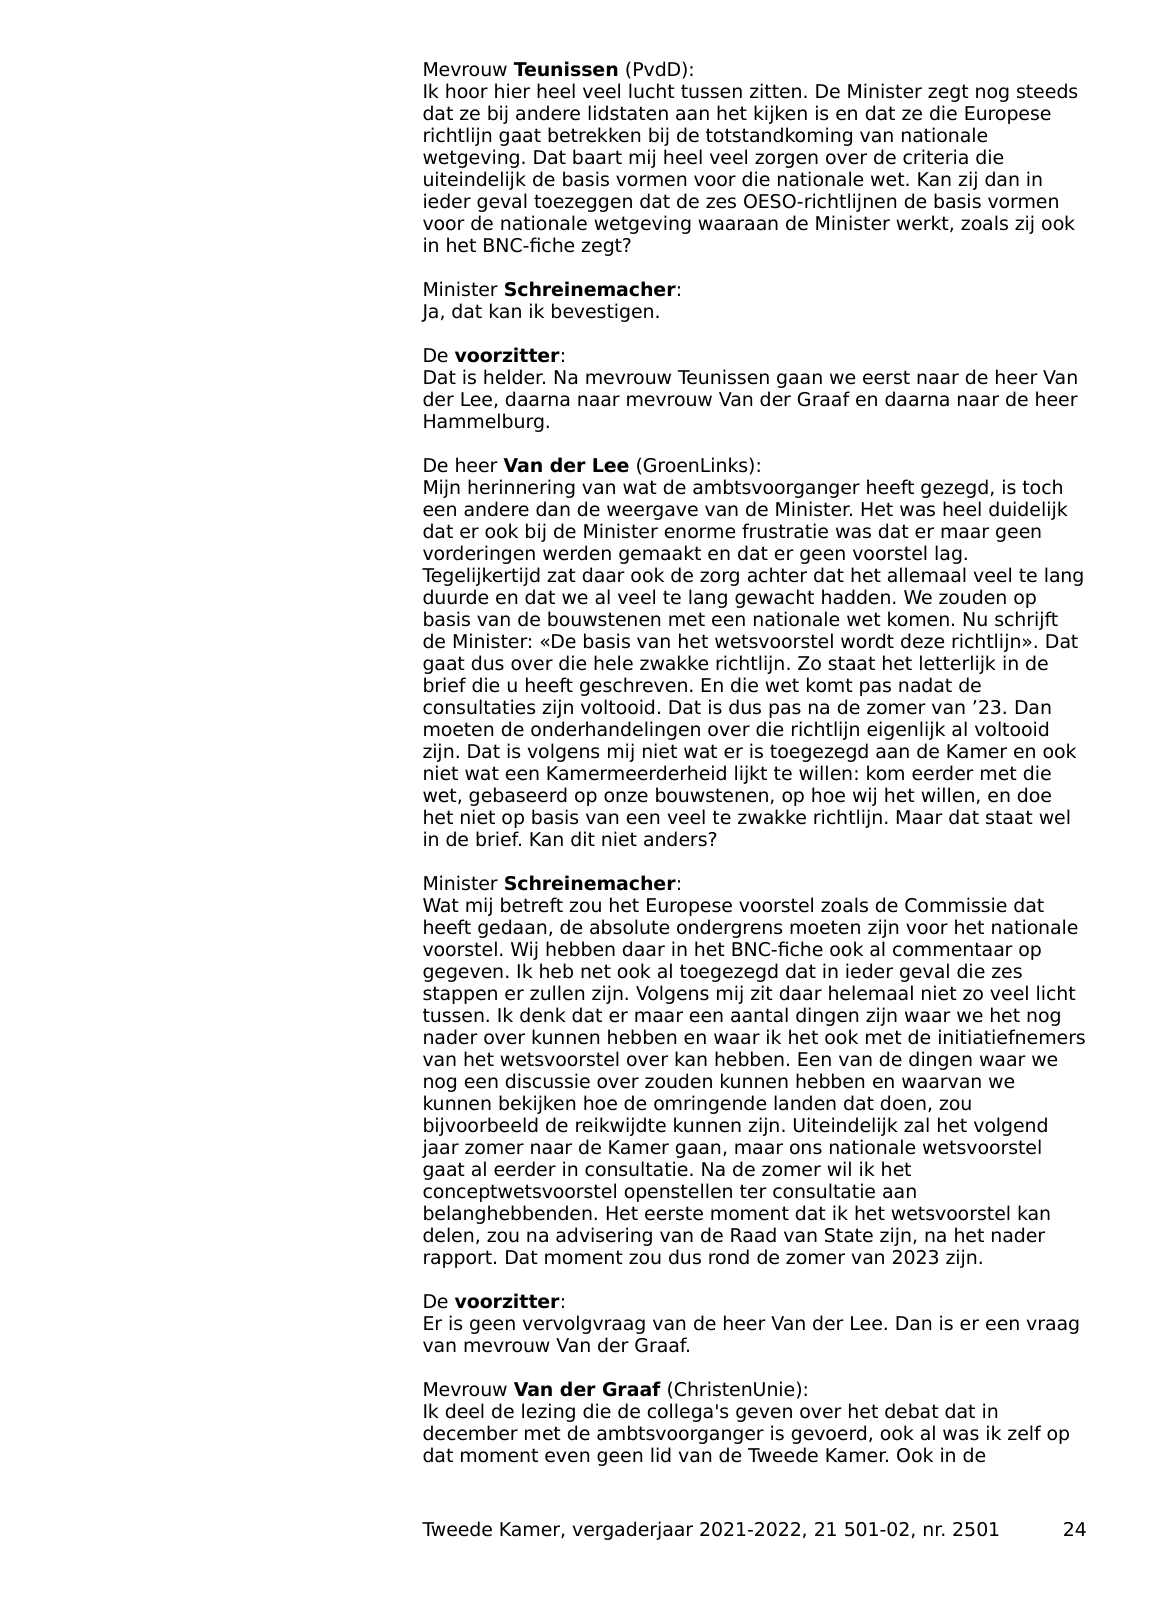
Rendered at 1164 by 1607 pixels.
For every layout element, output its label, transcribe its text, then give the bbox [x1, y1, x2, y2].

text De voorzitter: [422, 1291, 1087, 1313]
text Minister Schreinemacher: [422, 873, 1087, 895]
text Ik hoor hier heel veel lucht tussen zitten. De Minister zegt nog steeds dat ze bij andere lidstaten aan het kijken is en dat ze die Europese richtlijn gaat betrekken bij de totstandkoming van nationale wetgeving. Dat baart mij heel veel zorgen over de criteria die uiteindelijk de basis vormen voor die nationale wet. Kan zij dan in ieder geval toezeggen dat de zes OESO-richtlijnen de basis vormen voor de nationale wetgeving waaraan de Minister werkt, zoals zij ook in het BNC-fiche zegt? [422, 81, 1087, 257]
text Ik deel de lezing die de collega's geven over het debat dat in december met de ambtsvoorganger is gevoerd, ook al was ik zelf op dat moment even geen lid van de Tweede Kamer. Ook in de [422, 1401, 1087, 1467]
text Er is geen vervolgvraag van de heer Van der Lee. Dan is er een vraag van mevrouw Van der Graaf. [422, 1313, 1087, 1357]
text Mevrouw Teunissen (PvdD): [422, 59, 1087, 81]
text Dat is helder. Na mevrouw Teunissen gaan we eerst naar de heer Van der Lee, daarna naar mevrouw Van der Graaf en daarna naar de heer Hammelburg. [422, 367, 1087, 433]
text Mevrouw Van der Graaf (ChristenUnie): [422, 1379, 1087, 1401]
text De heer Van der Lee (GroenLinks): [422, 455, 1087, 477]
text Ja, dat kan ik bevestigen. [422, 301, 1087, 323]
text Mijn herinnering van wat de ambtsvoorganger heeft gezegd, is toch een andere dan de weergave van de Minister. Het was heel duidelijk dat er ook bij de Minister enorme frustratie was dat er maar geen vorderingen werden gemaakt en dat er geen voorstel lag. Tegelijkertijd zat daar ook de zorg achter dat het allemaal veel te lang duurde en dat we al veel te lang gewacht hadden. We zouden op basis van de bouwstenen met een nationale wet komen. Nu schrijft de Minister: «De basis van het wetsvoorstel wordt deze richtlijn». Dat gaat dus over die hele zwakke richtlijn. Zo staat het letterlijk in de brief die u heeft geschreven. En die wet komt pas nadat de consultaties zijn voltooid. Dat is dus pas na de zomer van ’23. Dan moeten de onderhandelingen over die richtlijn eigenlijk al voltooid zijn. Dat is volgens mij niet wat er is toegezegd aan de Kamer en ook niet wat een Kamermeerderheid lijkt te willen: kom eerder met die wet, gebaseerd op onze bouwstenen, op hoe wij het willen, en doe het niet op basis van een veel te zwakke richtlijn. Maar dat staat wel in de brief. Kan dit niet anders? [422, 477, 1087, 851]
text De voorzitter: [422, 345, 1087, 367]
text Wat mij betreft zou het Europese voorstel zoals de Commissie dat heeft gedaan, de absolute ondergrens moeten zijn voor het nationale voorstel. Wij hebben daar in het BNC-fiche ook al commentaar op gegeven. Ik heb net ook al toegezegd dat in ieder geval die zes stappen er zullen zijn. Volgens mij zit daar helemaal niet zo veel licht tussen. Ik denk dat er maar een aantal dingen zijn waar we het nog nader over kunnen hebben en waar ik het ook met de initiatiefnemers van het wetsvoorstel over kan hebben. Een van de dingen waar we nog een discussie over zouden kunnen hebben en waarvan we kunnen bekijken hoe de omringende landen dat doen, zou bijvoorbeeld de reikwijdte kunnen zijn. Uiteindelijk zal het volgend jaar zomer naar de Kamer gaan, maar ons nationale wetsvoorstel gaat al eerder in consultatie. Na de zomer wil ik het conceptwetsvoorstel openstellen ter consultatie aan belanghebbenden. Het eerste moment dat ik het wetsvoorstel kan delen, zou na advisering van de Raad van State zijn, na het nader rapport. Dat moment zou dus rond de zomer van 2023 zijn. [422, 895, 1087, 1269]
text Minister Schreinemacher: [422, 279, 1087, 301]
